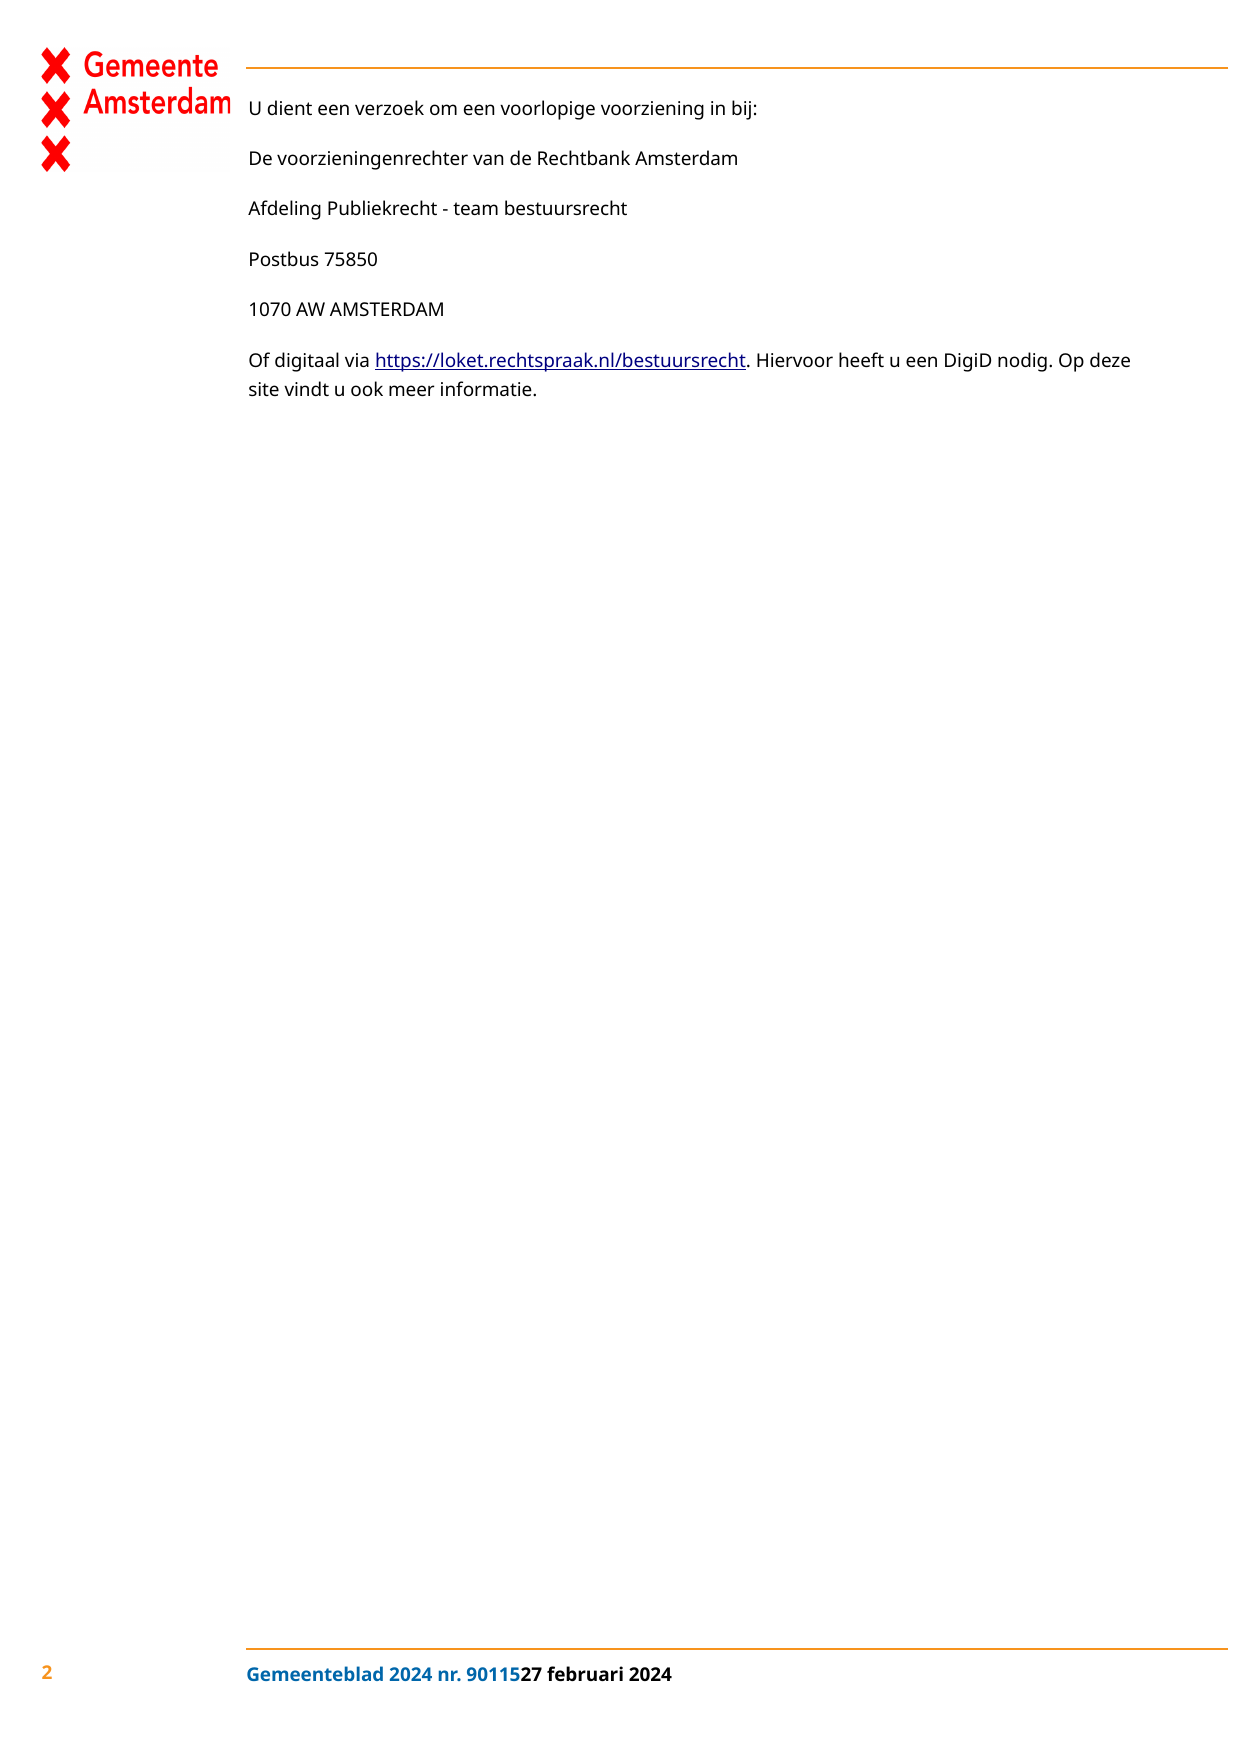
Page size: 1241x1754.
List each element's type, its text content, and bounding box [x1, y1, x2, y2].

text Postbus 75850 [248, 246, 1152, 272]
text Of digitaal via https://loket.rechtspraak.nl/bestuursrecht. Hiervoor heeft u een DigiD nodig. Op deze site vindt u ook meer informatie. [248, 347, 1152, 402]
text U dient een verzoek om een voorlopige voorziening in bij: [248, 95, 1152, 121]
text Afdeling Publiekrecht - team bestuursrecht [248, 196, 1152, 221]
text De voorzieningenrechter van de Rechtbank Amsterdam [248, 145, 1152, 171]
picture [41, 47, 231, 172]
text 1070 AW AMSTERDAM [248, 296, 1152, 322]
